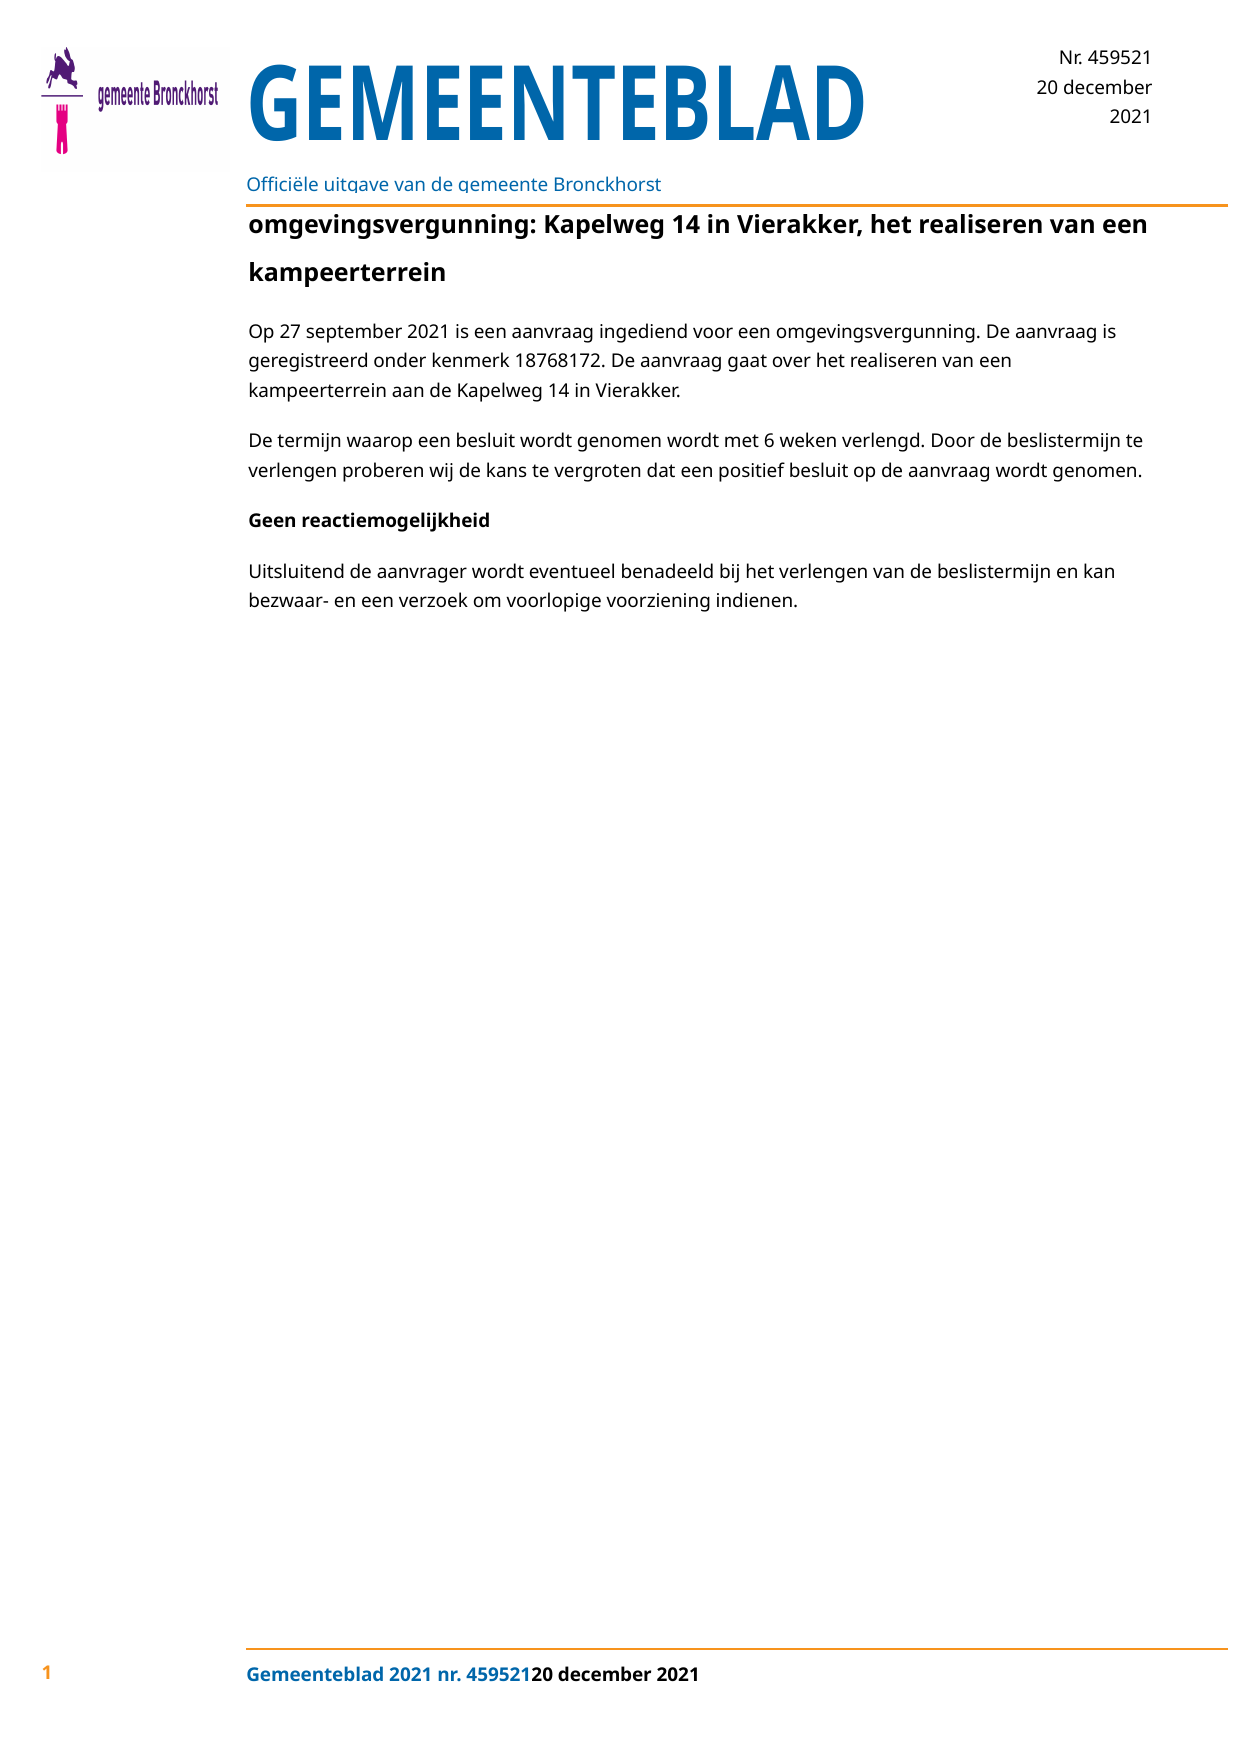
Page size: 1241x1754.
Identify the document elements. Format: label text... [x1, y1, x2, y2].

text Geen reactiemogelijkheid [248, 507, 1152, 533]
text De termijn waarop een besluit wordt genomen wordt met 6 weken verlengd. Door de beslistermijn te verlengen proberen wij de kans te vergroten dat een positief besluit op de aanvraag wordt genomen. [248, 427, 1152, 483]
text Uitsluitend de aanvrager wordt eventueel benadeeld bij het verlengen van de beslistermijn en kan bezwaar- en een verzoek om voorlopige voorziening indienen. [248, 558, 1152, 613]
picture [41, 47, 231, 172]
text Op 27 september 2021 is een aanvraag ingediend voor een omgevingsvergunning. De aanvraag is geregistreerd onder kenmerk 18768172. De aanvraag gaat over het realiseren van een kampeerterrein aan de Kapelweg 14 in Vierakker. [248, 318, 1152, 403]
text omgevingsvergunning: Kapelweg 14 in Vierakker, het realiseren van een kampeerterrein [248, 207, 1152, 288]
